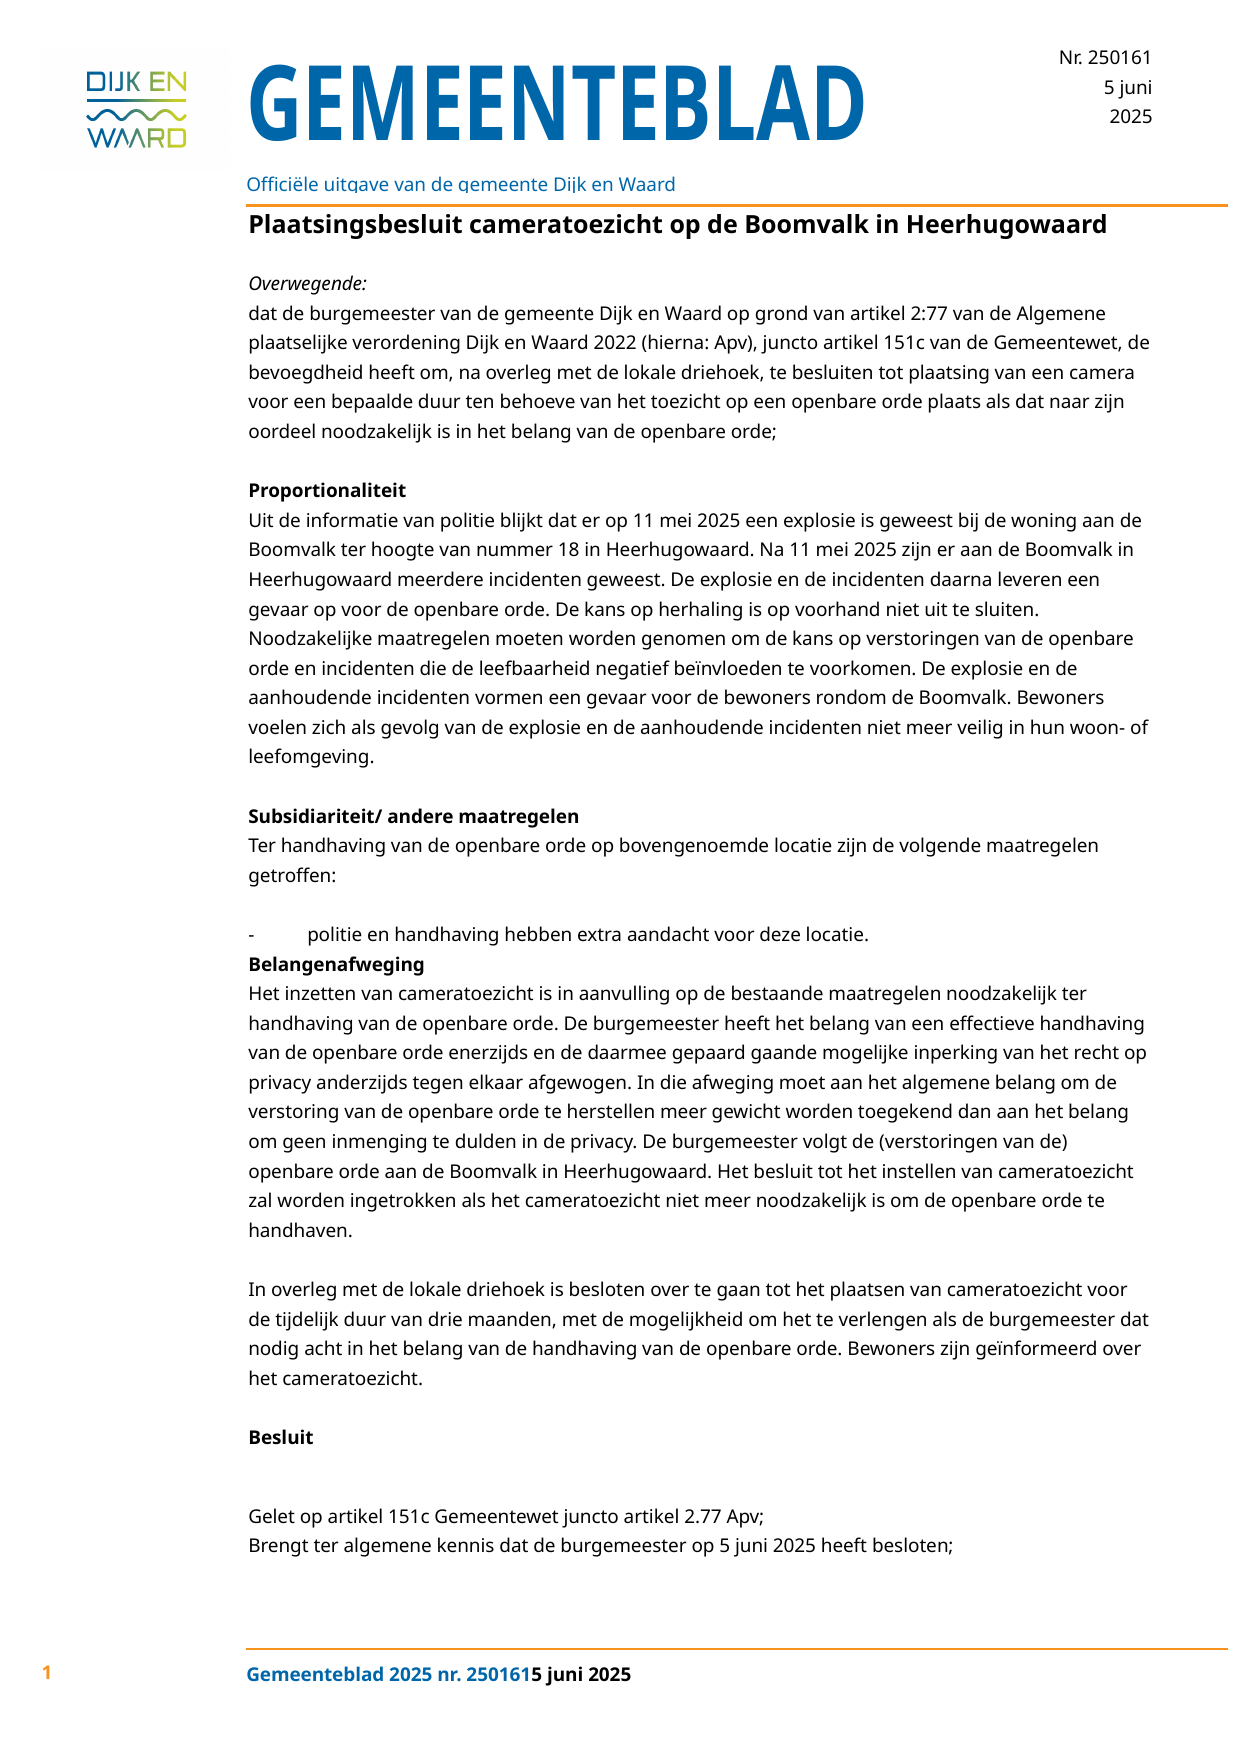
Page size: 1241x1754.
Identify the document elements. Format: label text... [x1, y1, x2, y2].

text Het inzetten van cameratoezicht is in aanvulling op de bestaande maatregelen noodzakelijk ter handhaving van de openbare orde. De burgemeester heeft het belang van een effectieve handhaving van de openbare orde enerzijds en de daarmee gepaard gaande mogelijke inperking van het recht op privacy anderzijds tegen elkaar afgewogen. In die afweging moet aan het algemene belang om de verstoring van de openbare orde te herstellen meer gewicht worden toegekend dan aan het belang om geen inmenging te dulden in de privacy. De burgemeester volgt de (verstoringen van de) openbare orde aan de Boomvalk in Heerhugowaard. Het besluit tot het instellen van cameratoezicht zal worden ingetrokken als het cameratoezicht niet meer noodzakelijk is om de openbare orde te handhaven. [248, 980, 1152, 1243]
text Gelet op artikel 151c Gemeentewet juncto artikel 2.77 Apv; [248, 1503, 1152, 1529]
text Overwegende: [248, 270, 1152, 296]
list politie en handhaving hebben extra aandacht voor deze locatie. [248, 921, 1152, 947]
text Ter handhaving van de openbare orde op bovengenoemde locatie zijn de volgende maatregelen getroffen: [248, 832, 1152, 888]
text Subsidiariteit/ andere maatregelen [248, 803, 1152, 828]
text Belangenafweging [248, 951, 1152, 976]
picture [41, 47, 231, 172]
text Plaatsingsbesluit cameratoezicht op de Boomvalk in Heerhugowaard [248, 207, 1152, 241]
text Uit de informatie van politie blijkt dat er op 11 mei 2025 een explosie is geweest bij de woning aan de Boomvalk ter hoogte van nummer 18 in Heerhugowaard. Na 11 mei 2025 zijn er aan de Boomvalk in Heerhugowaard meerdere incidenten geweest. De explosie en de incidenten daarna leveren een gevaar op voor de openbare orde. De kans op herhaling is op voorhand niet uit te sluiten. Noodzakelijke maatregelen moeten worden genomen om de kans op verstoringen van de openbare orde en incidenten die de leefbaarheid negatief beïnvloeden te voorkomen. De explosie en de aanhoudende incidenten vormen een gevaar voor de bewoners rondom de Boomvalk. Bewoners voelen zich als gevolg van de explosie en de aanhoudende incidenten niet meer veilig in hun woon- of leefomgeving. [248, 507, 1152, 769]
text Proportionaliteit [248, 477, 1152, 503]
text Besluit [248, 1424, 1152, 1450]
text Brengt ter algemene kennis dat de burgemeester op 5 juni 2025 heeft besloten; [248, 1532, 1152, 1558]
text dat de burgemeester van de gemeente Dijk en Waard op grond van artikel 2:77 van de Algemene plaatselijke verordening Dijk en Waard 2022 (hierna: Apv), juncto artikel 151c van de Gemeentewet, de bevoegdheid heeft om, na overleg met de lokale driehoek, te besluiten tot plaatsing van een camera voor een bepaalde duur ten behoeve van het toezicht op een openbare orde plaats als dat naar zijn oordeel noodzakelijk is in het belang van de openbare orde; [248, 300, 1152, 444]
text In overleg met de lokale driehoek is besloten over te gaan tot het plaatsen van cameratoezicht voor de tijdelijk duur van drie maanden, met de mogelijkheid om het te verlengen als de burgemeester dat nodig acht in het belang van de handhaving van de openbare orde. Bewoners zijn geïnformeerd over het cameratoezicht. [248, 1276, 1152, 1391]
